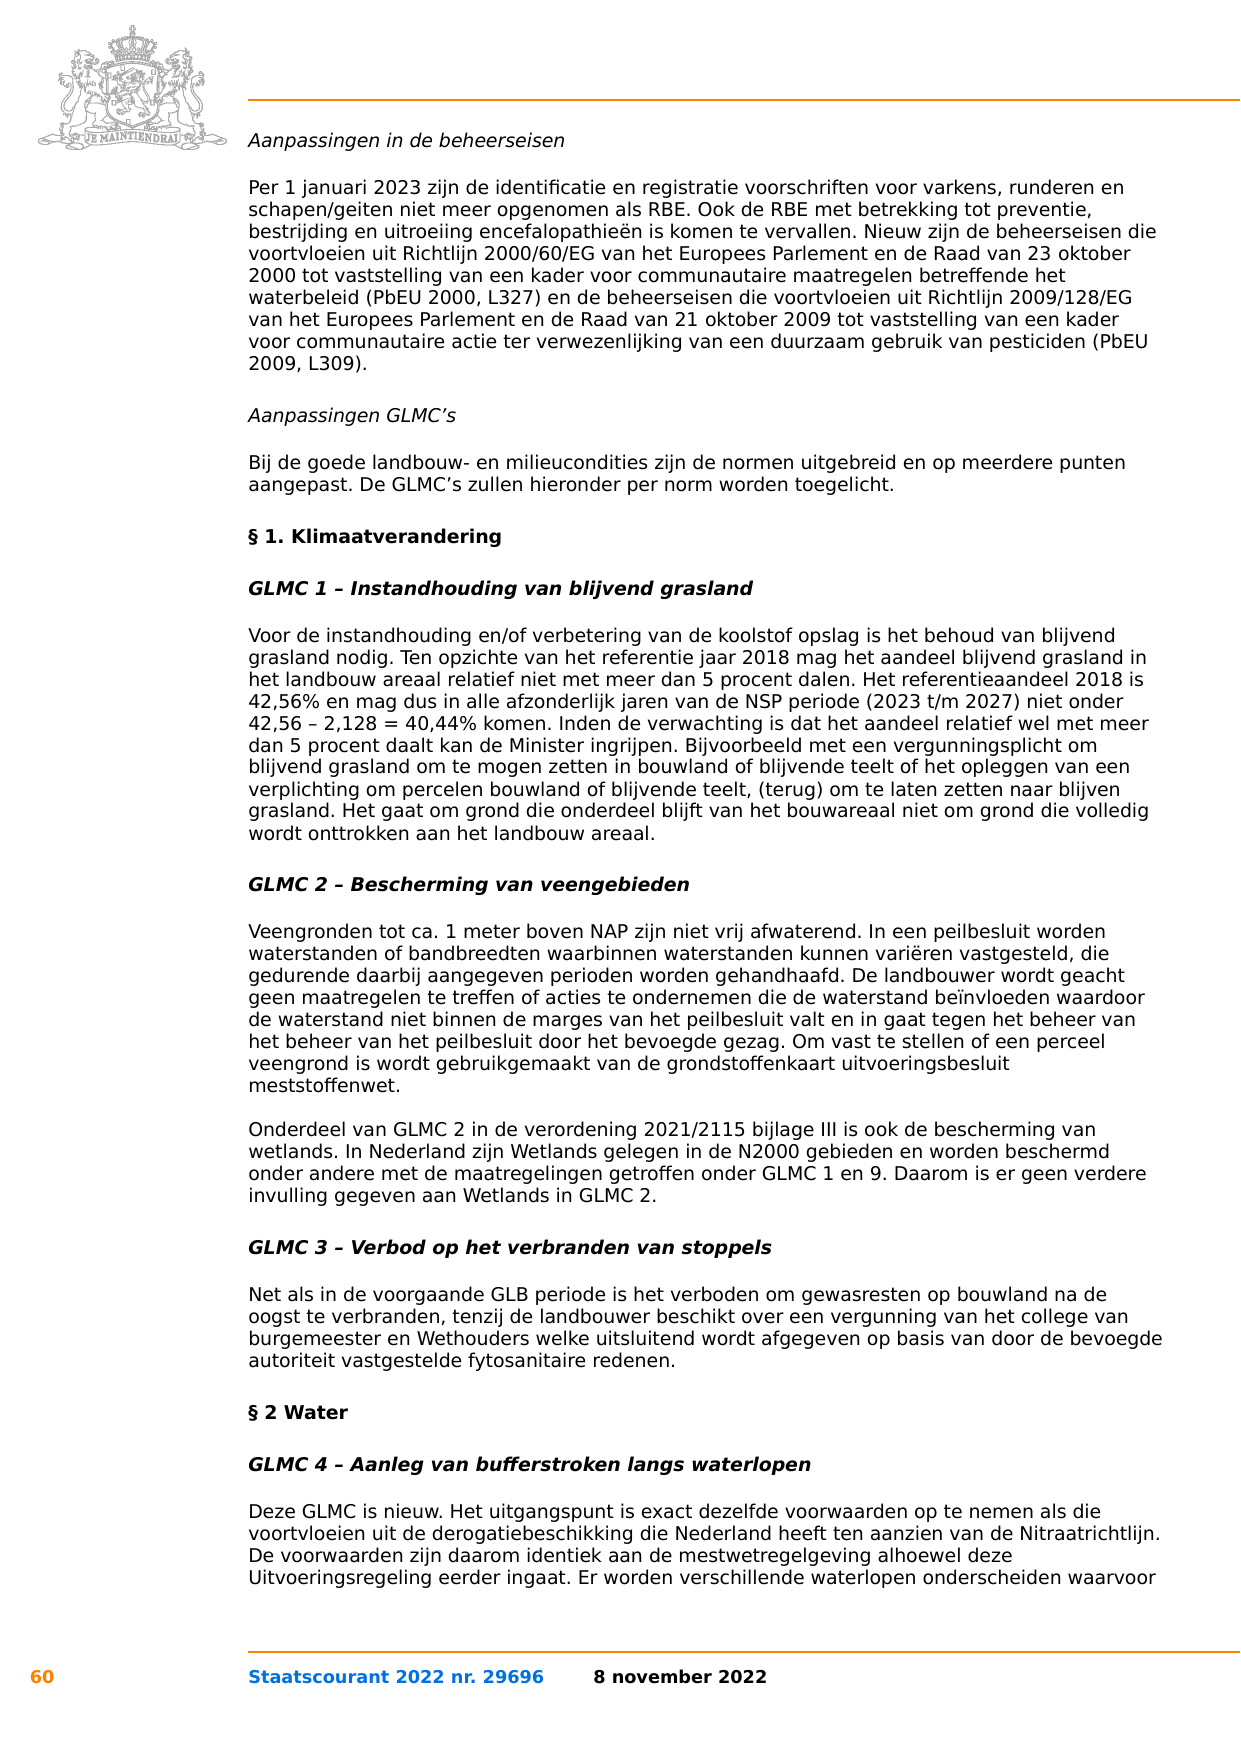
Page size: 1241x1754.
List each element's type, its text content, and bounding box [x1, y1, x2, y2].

text Voor de instandhouding en/of verbetering van de koolstof opslag is het behoud van blijvend grasland nodig. Ten opzichte van het referentie jaar 2018 mag het aandeel blijvend grasland in het landbouw areaal relatief niet met meer dan 5 procent dalen. Het referentieaandeel 2018 is 42,56% en mag dus in alle afzonderlijk jaren van de NSP periode (2023 t/m 2027) niet onder 42,56 – 2,128 = 40,44% komen. Inden de verwachting is dat het aandeel relatief wel met meer dan 5 procent daalt kan de Minister ingrijpen. Bijvoorbeeld met een vergunningsplicht om blijvend grasland om te mogen zetten in bouwland of blijvende teelt of het opleggen van een verplichting om percelen bouwland of blijvende teelt, (terug) om te laten zetten naar blijven grasland. Het gaat om grond die onderdeel blijft van het bouwareaal niet om grond die volledig wordt onttrokken aan het landbouw areaal. [248, 624, 1163, 844]
text Net als in de voorgaande GLB periode is het verboden om gewasresten op bouwland na de oogst te verbranden, tenzij de landbouwer beschikt over een vergunning van het college van burgemeester en Wethouders welke uitsluitend wordt afgegeven op basis van door de bevoegde autoriteit vastgestelde fytosanitaire redenen. [248, 1284, 1163, 1372]
subtitle GLMC 4 – Aanleg van bufferstroken langs waterlopen [248, 1454, 1163, 1476]
subtitle Aanpassingen GLMC’s [248, 405, 1163, 427]
text Deze GLMC is nieuw. Het uitgangspunt is exact dezelfde voorwaarden op te nemen als die voortvloeien uit de derogatiebeschikking die Nederland heeft ten aanzien van de Nitraatrichtlijn. De voorwaarden zijn daarom identiek aan de mestwetregelgeving alhoewel deze Uitvoeringsregeling eerder ingaat. Er worden verschillende waterlopen onderscheiden waarvoor [248, 1501, 1163, 1589]
subtitle GLMC 1 – Instandhouding van blijvend grasland [248, 578, 1163, 599]
text Onderdeel van GLMC 2 in de verordening 2021/2115 bijlage III is ook de bescherming van wetlands. In Nederland zijn Wetlands gelegen in de N2000 gebieden en worden beschermd onder andere met de maatregelingen getroffen onder GLMC 1 en 9. Daarom is er geen verdere invulling gegeven aan Wetlands in GLMC 2. [248, 1119, 1163, 1207]
subtitle GLMC 3 – Verbod op het verbranden van stoppels [248, 1237, 1163, 1259]
subtitle Aanpassingen in de beheerseisen [248, 130, 1163, 152]
subtitle GLMC 2 – Bescherming van veengebieden [248, 874, 1163, 896]
text Per 1 januari 2023 zijn de identificatie en registratie voorschriften voor varkens, runderen en schapen/geiten niet meer opgenomen als RBE. Ook de RBE met betrekking tot preventie, bestrijding en uitroeiing encefalopathieën is komen te vervallen. Nieuw zijn de beheerseisen die voortvloeien uit Richtlijn 2000/60/EG van het Europees Parlement en de Raad van 23 oktober 2000 tot vaststelling van een kader voor communautaire maatregelen betreffende het waterbeleid (PbEU 2000, L327) en de beheerseisen die voortvloeien uit Richtlijn 2009/128/EG van het Europees Parlement en de Raad van 21 oktober 2009 tot vaststelling van een kader voor communautaire actie ter verwezenlijking van een duurzaam gebruik van pesticiden (PbEU 2009, L309). [248, 177, 1163, 375]
picture [38, 25, 227, 150]
subtitle § 1. Klimaatverandering [248, 526, 1163, 548]
text Bij de goede landbouw- en milieucondities zijn de normen uitgebreid en op meerdere punten aangepast. De GLMC’s zullen hieronder per norm worden toegelicht. [248, 452, 1163, 496]
subtitle § 2 Water [248, 1402, 1163, 1424]
text Veengronden tot ca. 1 meter boven NAP zijn niet vrij afwaterend. In een peilbesluit worden waterstanden of bandbreedten waarbinnen waterstanden kunnen variëren vastgesteld, die gedurende daarbij aangegeven perioden worden gehandhaafd. De landbouwer wordt geacht geen maatregelen te treffen of acties te ondernemen die de waterstand beïnvloeden waardoor de waterstand niet binnen de marges van het peilbesluit valt en in gaat tegen het beheer van het beheer van het peilbesluit door het bevoegde gezag. Om vast te stellen of een perceel veengrond is wordt gebruikgemaakt van de grondstoffenkaart uitvoeringsbesluit meststoffenwet. [248, 921, 1163, 1097]
